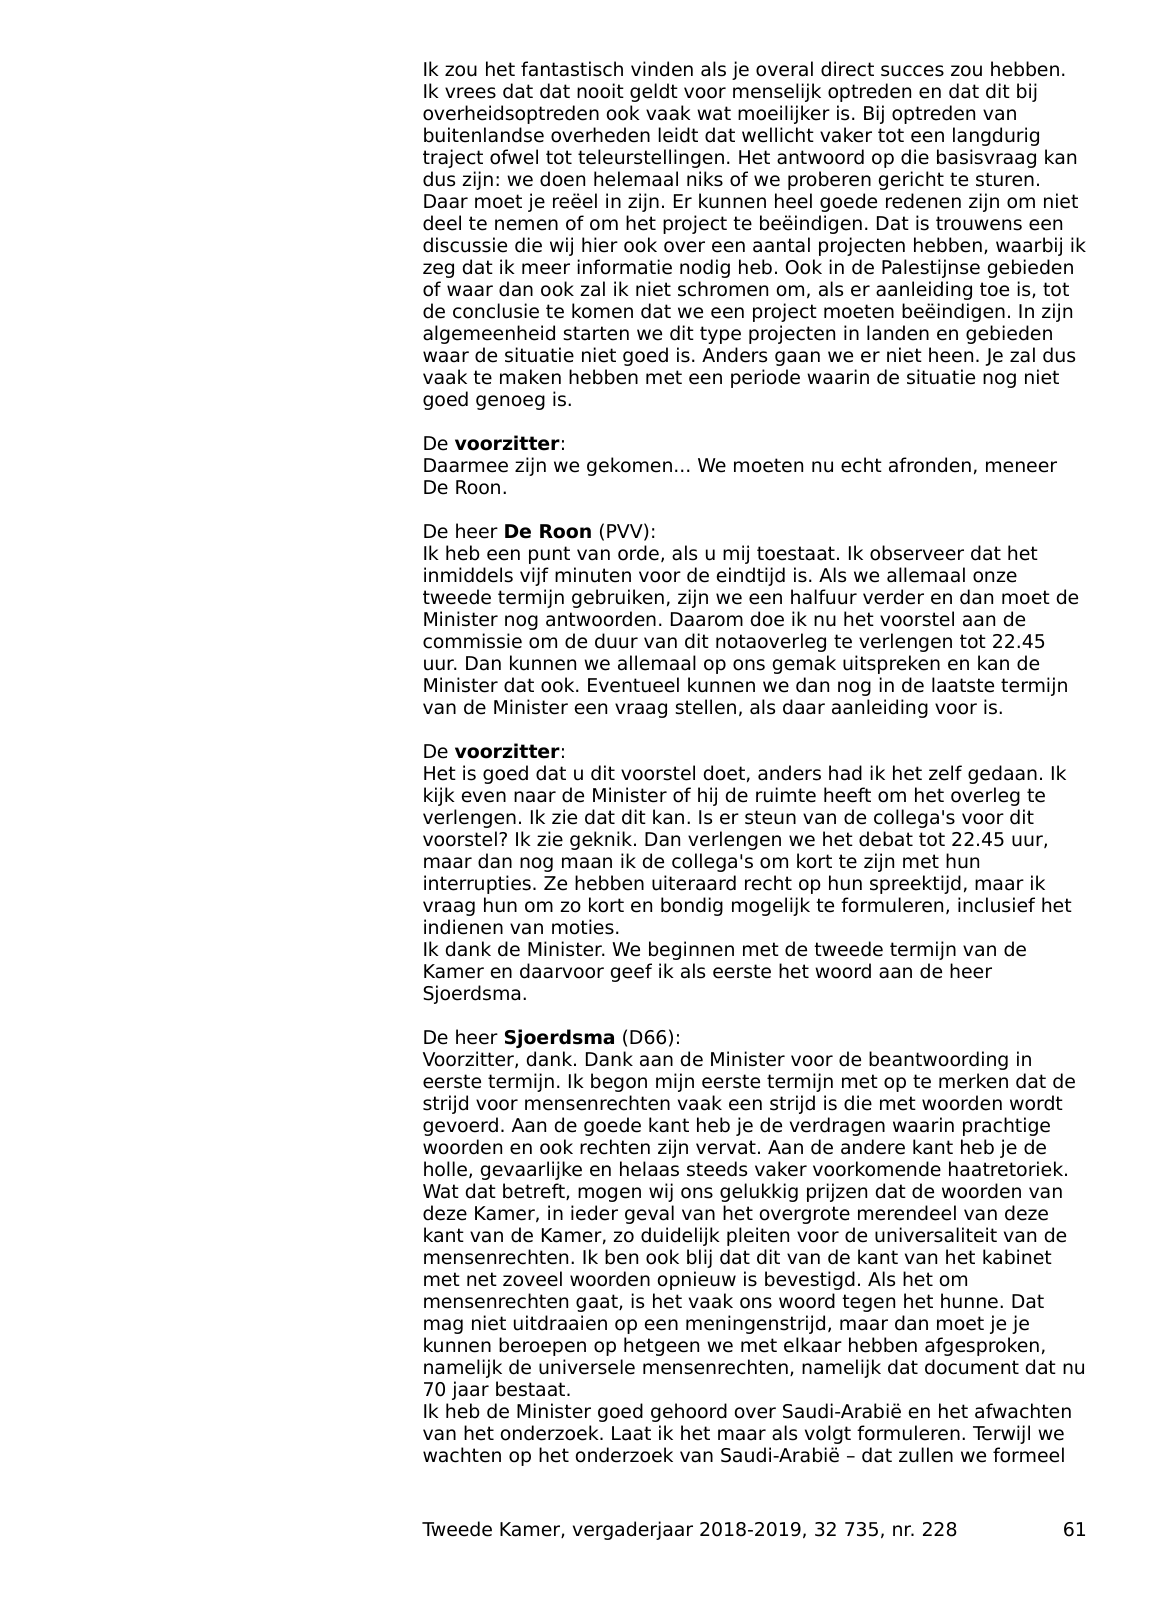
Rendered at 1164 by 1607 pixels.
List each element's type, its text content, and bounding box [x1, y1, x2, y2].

text De heer De Roon (PVV): [422, 521, 1087, 543]
text De voorzitter: [422, 741, 1087, 763]
text Het is goed dat u dit voorstel doet, anders had ik het zelf gedaan. Ik kijk even naar de Minister of hij de ruimte heeft om het overleg te verlengen. Ik zie dat dit kan. Is er steun van de collega's voor dit voorstel? Ik zie geknik. Dan verlengen we het debat tot 22.45 uur, maar dan nog maan ik de collega's om kort te zijn met hun interrupties. Ze hebben uiteraard recht op hun spreektijd, maar ik vraag hun om zo kort en bondig mogelijk te formuleren, inclusief het indienen van moties. [422, 763, 1087, 939]
text Voorzitter, dank. Dank aan de Minister voor de beantwoording in eerste termijn. Ik begon mijn eerste termijn met op te merken dat de strijd voor mensenrechten vaak een strijd is die met woorden wordt gevoerd. Aan de goede kant heb je de verdragen waarin prachtige woorden en ook rechten zijn vervat. Aan de andere kant heb je de holle, gevaarlijke en helaas steeds vaker voorkomende haatretoriek. Wat dat betreft, mogen wij ons gelukkig prijzen dat de woorden van deze Kamer, in ieder geval van het overgrote merendeel van deze kant van de Kamer, zo duidelijk pleiten voor de universaliteit van de mensenrechten. Ik ben ook blij dat dit van de kant van het kabinet met net zoveel woorden opnieuw is bevestigd. Als het om mensenrechten gaat, is het vaak ons woord tegen het hunne. Dat mag niet uitdraaien op een meningenstrijd, maar dan moet je je kunnen beroepen op hetgeen we met elkaar hebben afgesproken, namelijk de universele mensenrechten, namelijk dat document dat nu 70 jaar bestaat. [422, 1049, 1087, 1401]
text De voorzitter: [422, 433, 1087, 455]
text Daarmee zijn we gekomen... We moeten nu echt afronden, meneer De Roon. [422, 455, 1087, 499]
text Ik heb een punt van orde, als u mij toestaat. Ik observeer dat het inmiddels vijf minuten voor de eindtijd is. Als we allemaal onze tweede termijn gebruiken, zijn we een halfuur verder en dan moet de Minister nog antwoorden. Daarom doe ik nu het voorstel aan de commissie om de duur van dit notaoverleg te verlengen tot 22.45 uur. Dan kunnen we allemaal op ons gemak uitspreken en kan de Minister dat ook. Eventueel kunnen we dan nog in de laatste termijn van de Minister een vraag stellen, als daar aanleiding voor is. [422, 543, 1087, 719]
text Ik zou het fantastisch vinden als je overal direct succes zou hebben. Ik vrees dat dat nooit geldt voor menselijk optreden en dat dit bij overheidsoptreden ook vaak wat moeilijker is. Bij optreden van buitenlandse overheden leidt dat wellicht vaker tot een langdurig traject ofwel tot teleurstellingen. Het antwoord op die basisvraag kan dus zijn: we doen helemaal niks of we proberen gericht te sturen. Daar moet je reëel in zijn. Er kunnen heel goede redenen zijn om niet deel te nemen of om het project te beëindigen. Dat is trouwens een discussie die wij hier ook over een aantal projecten hebben, waarbij ik zeg dat ik meer informatie nodig heb. Ook in de Palestijnse gebieden of waar dan ook zal ik niet schromen om, als er aanleiding toe is, tot de conclusie te komen dat we een project moeten beëindigen. In zijn algemeenheid starten we dit type projecten in landen en gebieden waar de situatie niet goed is. Anders gaan we er niet heen. Je zal dus vaak te maken hebben met een periode waarin de situatie nog niet goed genoeg is. [422, 59, 1087, 411]
text Ik heb de Minister goed gehoord over Saudi-Arabië en het afwachten van het onderzoek. Laat ik het maar als volgt formuleren. Terwijl we wachten op het onderzoek van Saudi-Arabië – dat zullen we formeel [422, 1401, 1087, 1467]
text Ik dank de Minister. We beginnen met de tweede termijn van de Kamer en daarvoor geef ik als eerste het woord aan de heer Sjoerdsma. [422, 939, 1087, 1005]
text De heer Sjoerdsma (D66): [422, 1027, 1087, 1049]
